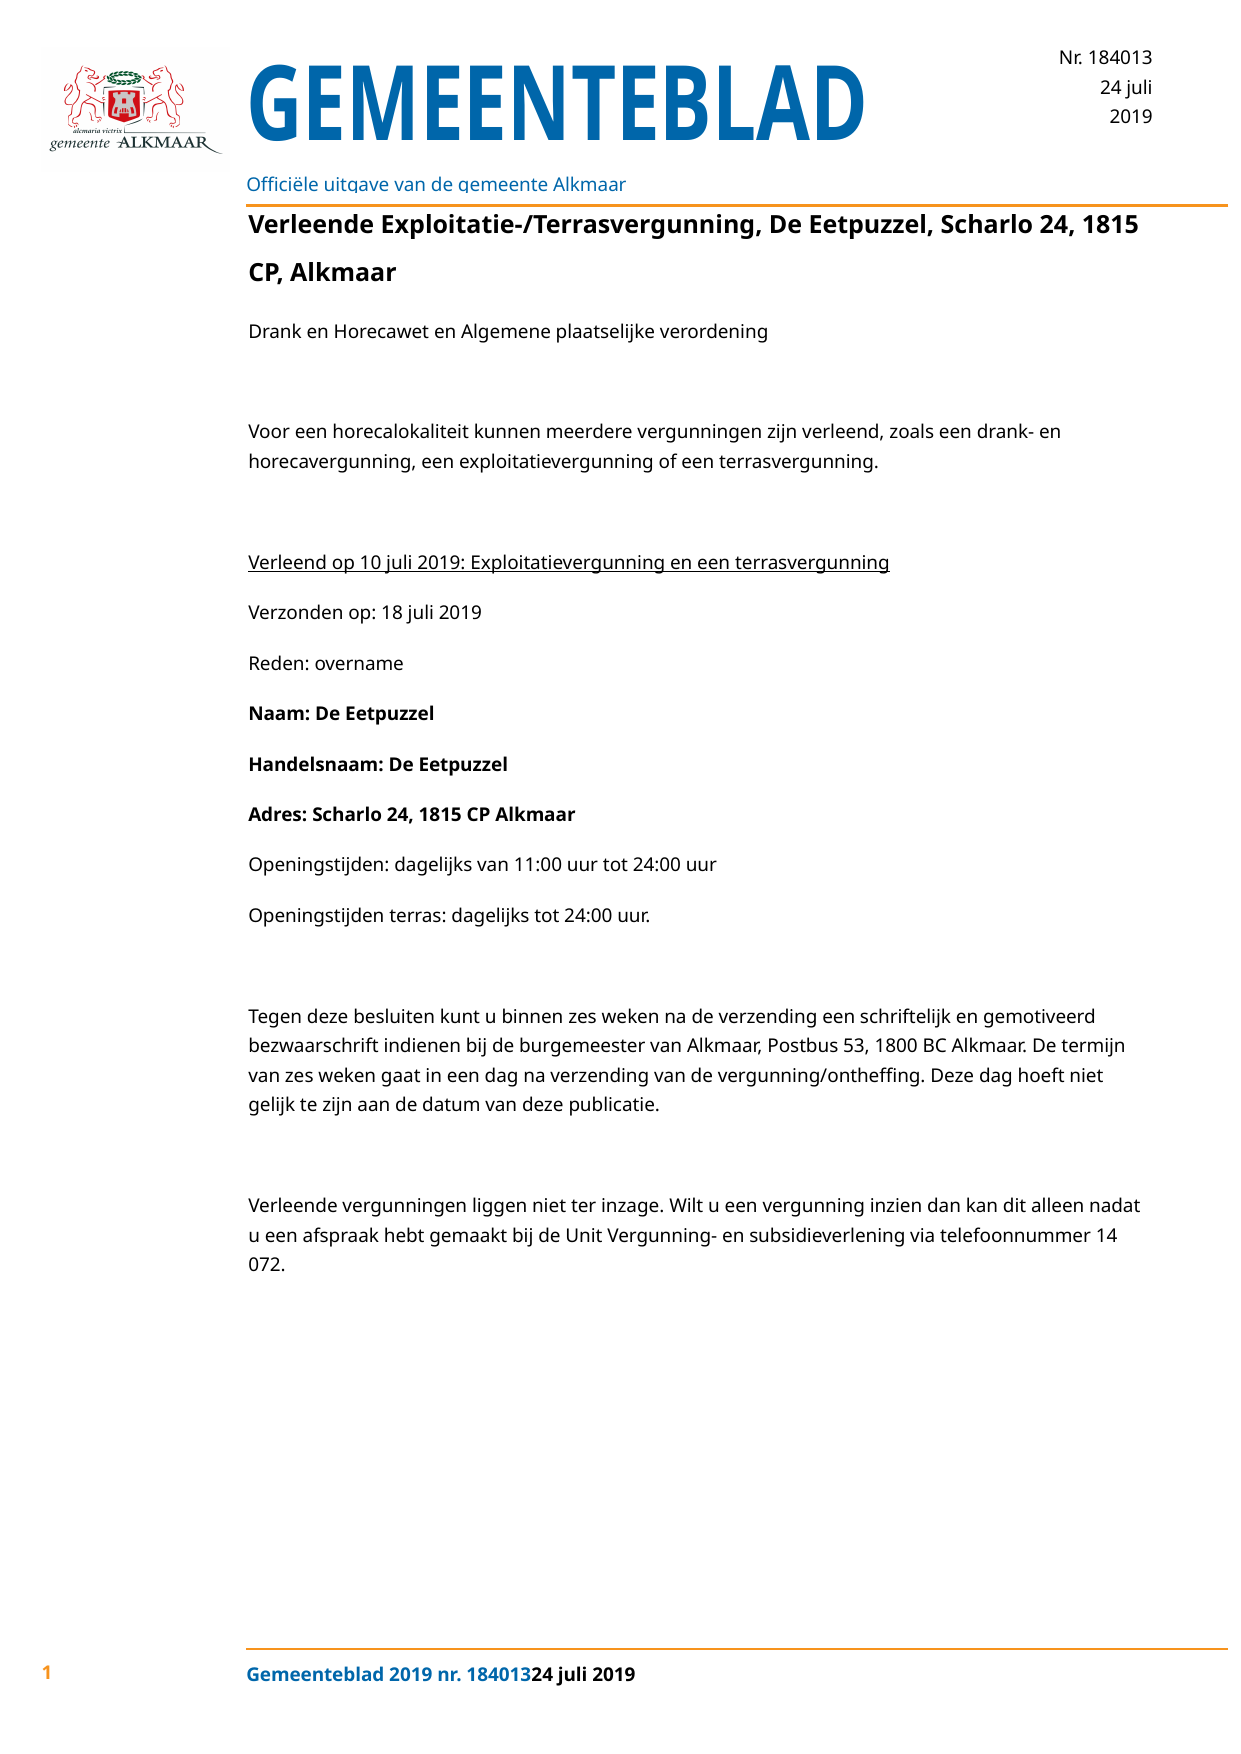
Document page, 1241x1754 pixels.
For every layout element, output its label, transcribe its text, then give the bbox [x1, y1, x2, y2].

text Tegen deze besluiten kunt u binnen zes weken na de verzending een schriftelijk en gemotiveerd bezwaarschrift indienen bij de burgemeester van Alkmaar, Postbus 53, 1800 BC Alkmaar. De termijn van zes weken gaat in een dag na verzending van de vergunning/ontheffing. Deze dag hoeft niet gelijk te zijn aan de datum van deze publicatie. [248, 1003, 1152, 1117]
text Verleende vergunningen liggen niet ter inzage. Wilt u een vergunning inzien dan kan dit alleen nadat u een afspraak hebt gemaakt bij de Unit Vergunning- en subsidieverlening via telefoonnummer 14 072. [248, 1192, 1152, 1277]
picture [41, 47, 231, 172]
text Verzonden op: 18 juli 2019 [248, 599, 1152, 625]
text Naam: De Eetpuzzel [248, 700, 1152, 726]
text Verleende Exploitatie-/Terrasvergunning, De Eetpuzzel, Scharlo 24, 1815 CP, Alkmaar [248, 207, 1152, 288]
text Drank en Horecawet en Algemene plaatselijke verordening [248, 318, 1152, 344]
text Openingstijden: dagelijks van 11:00 uur tot 24:00 uur [248, 852, 1152, 877]
text Openingstijden terras: dagelijks tot 24:00 uur. [248, 902, 1152, 928]
text Adres: Scharlo 24, 1815 CP Alkmaar [248, 801, 1152, 827]
text Reden: overname [248, 650, 1152, 676]
text Handelsnaam: De Eetpuzzel [248, 751, 1152, 777]
text Voor een horecalokaliteit kunnen meerdere vergunningen zijn verleend, zoals een drank- en horecavergunning, een exploitatievergunning of een terrasvergunning. [248, 419, 1152, 474]
text Verleend op 10 juli 2019: Exploitatievergunning en een terrasvergunning [248, 549, 1152, 575]
